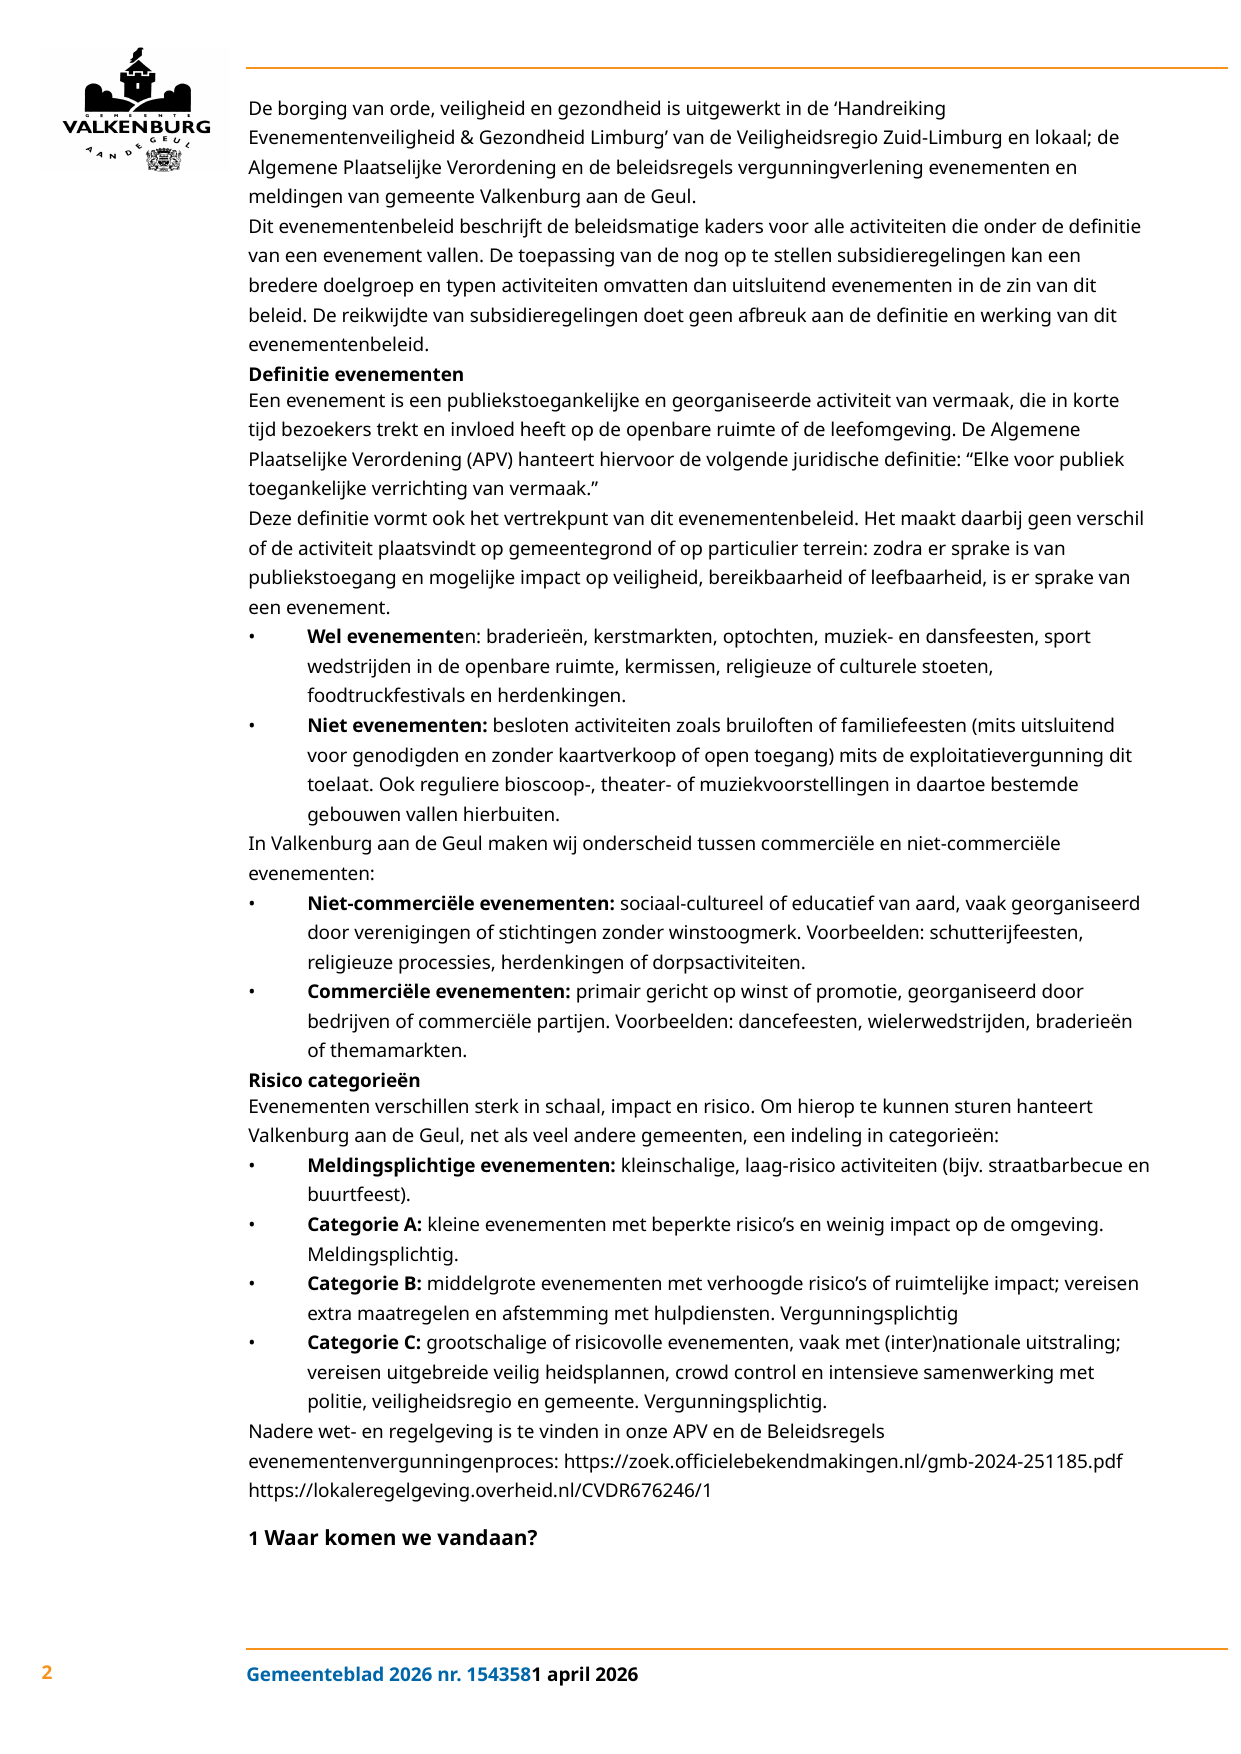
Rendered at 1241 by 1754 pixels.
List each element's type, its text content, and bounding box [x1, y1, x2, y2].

list Commerciële evenementen: primair gericht op winst of promotie, georganiseerd door bedrijven of commerciële partijen. Voorbeelden: dancefeesten, wielerwedstrijden, braderieën of themamarkten. [248, 978, 1152, 1063]
list Niet evenementen: besloten activiteiten zoals bruiloften of familiefeesten (mits uitsluitend voor genodigden en zonder kaartverkoop of open toegang) mits de exploitatievergunning dit toelaat. Ook reguliere bioscoop-, theater- of muziekvoorstellingen in daartoe bestemde gebouwen vallen hierbuiten. [248, 712, 1152, 827]
text In Valkenburg aan de Geul maken wij onderscheid tussen commerciële en niet-commerciële evenementen: [248, 831, 1152, 886]
text 1 Waar komen we vandaan? [248, 1523, 1152, 1552]
text Nadere wet- en regelgeving is te vinden in onze APV en de Beleidsregels evenementenvergunningenproces: https://zoek.officielebekendmakingen.nl/gmb-2024-251185.pdf https://lokaleregelgeving.overheid.nl/CVDR676246/1 [248, 1418, 1152, 1503]
text Risico categorieën [248, 1067, 1152, 1093]
list Categorie A: kleine evenementen met beperkte risico’s en weinig impact op de omgeving. Meldingsplichtig. [248, 1211, 1152, 1267]
text Definitie evenementen [248, 361, 1152, 387]
text Deze definitie vormt ook het vertrekpunt van dit evenementenbeleid. Het maakt daarbij geen verschil of de activiteit plaatsvindt op gemeentegrond of op particulier terrein: zodra er sprake is van publiekstoegang en mogelijke impact op veiligheid, bereikbaarheid of leefbaarheid, is er sprake van een evenement. [248, 505, 1152, 619]
picture [41, 47, 231, 172]
list Wel evenementen: braderieën, kerstmarkten, optochten, muziek- en dansfeesten, sport wedstrijden in de openbare ruimte, kermissen, religieuze of culturele stoeten, foodtruckfestivals en herdenkingen. [248, 623, 1152, 708]
text Dit evenementenbeleid beschrijft de beleidsmatige kaders voor alle activiteiten die onder de definitie van een evenement vallen. De toepassing van de nog op te stellen subsidieregelingen kan een bredere doelgroep en typen activiteiten omvatten dan uitsluitend evenementen in de zin van dit beleid. De reikwijdte van subsidieregelingen doet geen afbreuk aan de definitie en werking van dit evenementenbeleid. [248, 213, 1152, 357]
text Evenementen verschillen sterk in schaal, impact en risico. Om hierop te kunnen sturen hanteert Valkenburg aan de Geul, net als veel andere gemeenten, een indeling in categorieën: [248, 1093, 1152, 1148]
text Een evenement is een publiekstoegankelijke en georganiseerde activiteit van vermaak, die in korte tijd bezoekers trekt en invloed heeft op de openbare ruimte of de leefomgeving. De Algemene Plaatselijke Verordening (APV) hanteert hiervoor de volgende juridische definitie: “Elke voor publiek toegankelijke verrichting van vermaak.” [248, 387, 1152, 501]
list Meldingsplichtige evenementen: kleinschalige, laag-risico activiteiten (bijv. straatbarbecue en buurtfeest). [248, 1152, 1152, 1207]
text De borging van orde, veiligheid en gezondheid is uitgewerkt in de ‘Handreiking Evenementenveiligheid & Gezondheid Limburg’ van de Veiligheidsregio Zuid-Limburg en lokaal; de Algemene Plaatselijke Verordening en de beleidsregels vergunningverlening evenementen en meldingen van gemeente Valkenburg aan de Geul. [248, 95, 1152, 209]
list Categorie C: grootschalige of risicovolle evenementen, vaak met (inter)nationale uitstraling; vereisen uitgebreide veilig heidsplannen, crowd control en intensieve samenwerking met politie, veiligheidsregio en gemeente. Vergunningsplichtig. [248, 1329, 1152, 1414]
list Categorie B: middelgrote evenementen met verhoogde risico’s of ruimtelijke impact; vereisen extra maatregelen en afstemming met hulpdiensten. Vergunningsplichtig [248, 1270, 1152, 1326]
list Niet-commerciële evenementen: sociaal-cultureel of educatief van aard, vaak georganiseerd door verenigingen of stichtingen zonder winstoogmerk. Voorbeelden: schutterijfeesten, religieuze processies, herdenkingen of dorpsactiviteiten. [248, 890, 1152, 974]
